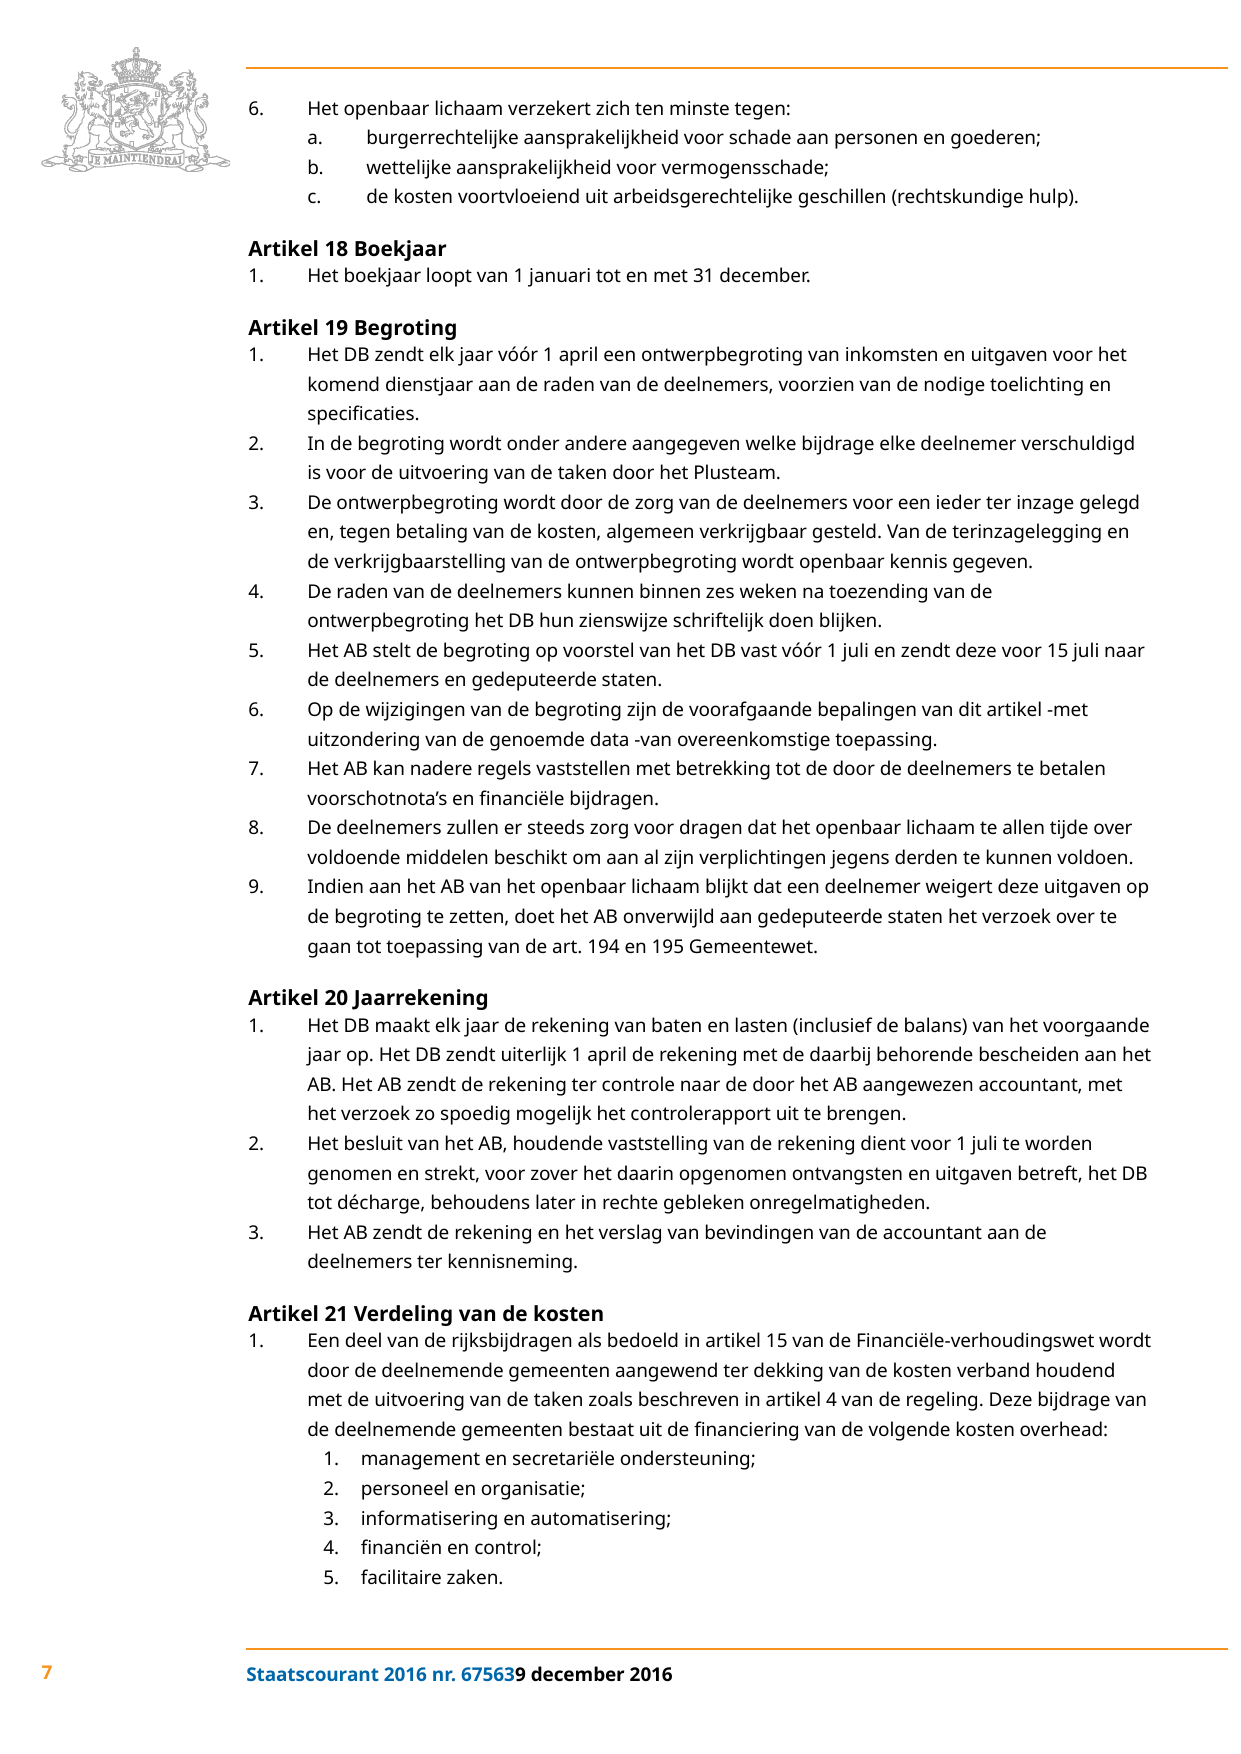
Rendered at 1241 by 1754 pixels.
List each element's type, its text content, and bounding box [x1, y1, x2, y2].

list Indien aan het AB van het openbaar lichaam blijkt dat een deelnemer weigert deze uitgaven op de begroting te zetten, doet het AB onverwijld aan gedeputeerde staten het verzoek over te gaan tot toepassing van de art. 194 en 195 Gemeentewet. [248, 874, 1152, 959]
list facilitaire zaken. [323, 1564, 1152, 1590]
text Artikel 18 Boekjaar [248, 234, 1152, 262]
list Het besluit van het AB, houdende vaststelling van de rekening dient voor 1 juli te worden genomen en strekt, voor zover het daarin opgenomen ontvangsten en uitgaven betreft, het DB tot décharge, behoudens later in rechte gebleken onregelmatigheden. [248, 1130, 1152, 1215]
list wettelijke aansprakelijkheid voor vermogensschade; [307, 154, 1152, 180]
list Het boekjaar loopt van 1 januari tot en met 31 december. [248, 262, 1152, 288]
list De ontwerpbegroting wordt door de zorg van de deelnemers voor een ieder ter inzage gelegd en, tegen betaling van de kosten, algemeen verkrijgbaar gesteld. Van de terinzagelegging en de verkrijgbaarstelling van de ontwerpbegroting wordt openbaar kennis gegeven. [248, 489, 1152, 574]
text Artikel 19 Begroting [248, 313, 1152, 341]
list personeel en organisatie; [323, 1475, 1152, 1501]
list Het DB maakt elk jaar de rekening van baten en lasten (inclusief de balans) van het voorgaande jaar op. Het DB zendt uiterlijk 1 april de rekening met de daarbij behorende bescheiden aan het AB. Het AB zendt de rekening ter controle naar de door het AB aangewezen accountant, met het verzoek zo spoedig mogelijk het controlerapport uit te brengen. [248, 1012, 1152, 1126]
list Het openbaar lichaam verzekert zich ten minste tegen: [248, 95, 1152, 121]
list De raden van de deelnemers kunnen binnen zes weken na toezending van de ontwerpbegroting het DB hun zienswijze schriftelijk doen blijken. [248, 578, 1152, 633]
list Het DB zendt elk jaar vóór 1 april een ontwerpbegroting van inkomsten en uitgaven voor het komend dienstjaar aan de raden van de deelnemers, voorzien van de nodige toelichting en specificaties. [248, 341, 1152, 426]
list burgerrechtelijke aansprakelijkheid voor schade aan personen en goederen; [307, 124, 1152, 150]
list Het AB zendt de rekening en het verslag van bevindingen van de accountant aan de deelnemers ter kennisneming. [248, 1219, 1152, 1274]
list Op de wijzigingen van de begroting zijn de voorafgaande bepalingen van dit artikel -met uitzondering van de genoemde data -van overeenkomstige toepassing. [248, 696, 1152, 752]
list Een deel van de rijksbijdragen als bedoeld in artikel 15 van de Financiële-verhoudingswet wordt door de deelnemende gemeenten aangewend ter dekking van de kosten verband houdend met de uitvoering van de taken zoals beschreven in artikel 4 van de regeling. Deze bijdrage van de deelnemende gemeenten bestaat uit de financiering van de volgende kosten overhead: [248, 1327, 1152, 1442]
list informatisering en automatisering; [323, 1505, 1152, 1531]
picture [41, 47, 231, 172]
list financiën en control; [323, 1534, 1152, 1560]
text Artikel 21 Verdeling van de kosten [248, 1299, 1152, 1327]
list In de begroting wordt onder andere aangegeven welke bijdrage elke deelnemer verschuldigd is voor de uitvoering van de taken door het Plusteam. [248, 430, 1152, 485]
list De deelnemers zullen er steeds zorg voor dragen dat het openbaar lichaam te allen tijde over voldoende middelen beschikt om aan al zijn verplichtingen jegens derden te kunnen voldoen. [248, 814, 1152, 870]
list management en secretariële ondersteuning; [323, 1446, 1152, 1471]
text Artikel 20 Jaarrekening [248, 983, 1152, 1012]
list Het AB stelt de begroting op voorstel van het DB vast vóór 1 juli en zendt deze voor 15 juli naar de deelnemers en gedeputeerde staten. [248, 637, 1152, 692]
list Het AB kan nadere regels vaststellen met betrekking tot de door de deelnemers te betalen voorschotnota’s en financiële bijdragen. [248, 755, 1152, 811]
list de kosten voortvloeiend uit arbeidsgerechtelijke geschillen (rechtskundige hulp). [307, 183, 1152, 209]
